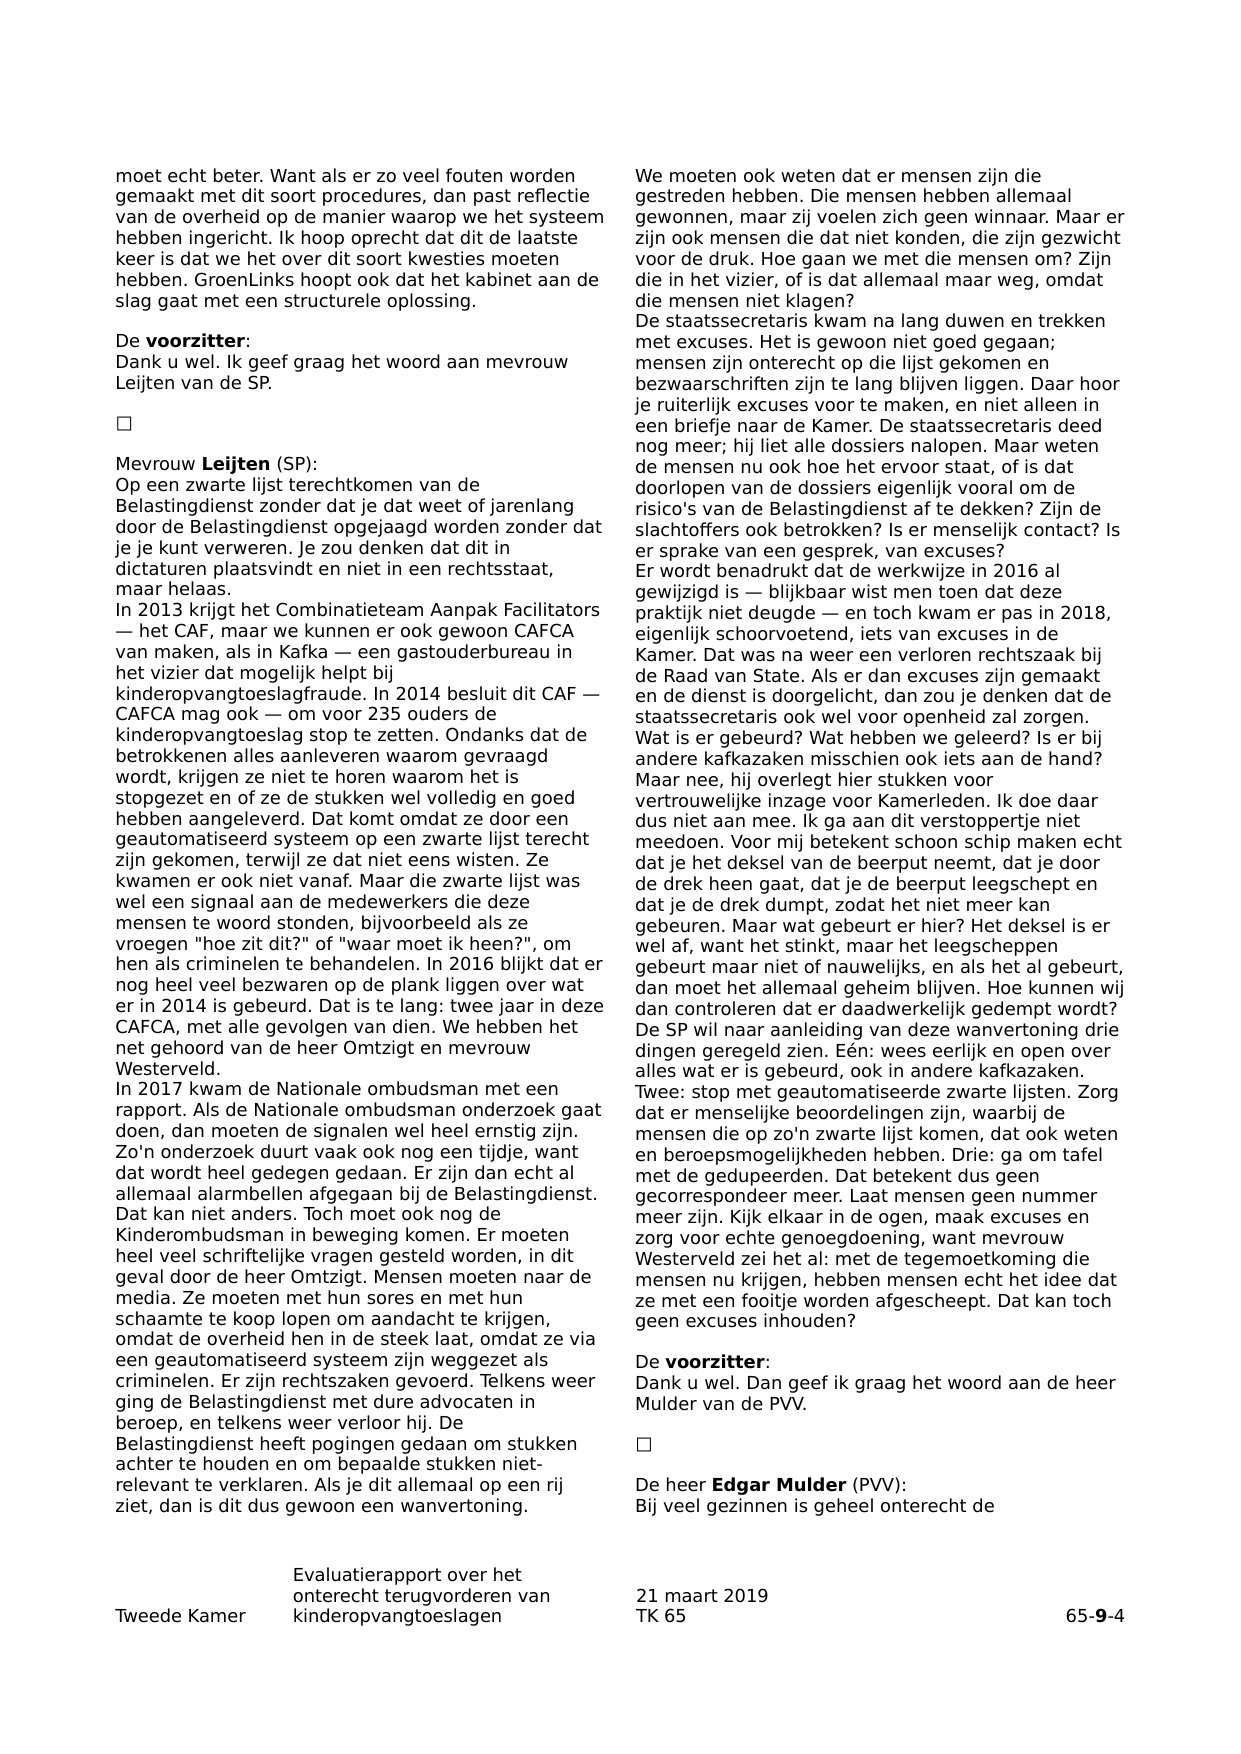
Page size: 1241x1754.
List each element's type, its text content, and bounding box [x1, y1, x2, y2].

text De SP wil naar aanleiding van deze wanvertoning drie dingen geregeld zien. Eén: wees eerlijk en open over alles wat er is gebeurd, ook in andere kafkazaken. Twee: stop met geautomatiseerde zwarte lijsten. Zorg dat er menselijke beoordelingen zijn, waarbij de mensen die op zo'n zwarte lijst komen, dat ook weten en beroepsmogelijkheden hebben. Drie: ga om tafel met de gedupeerden. Dat betekent dus geen gecorrespondeer meer. Laat mensen geen nummer meer zijn. Kijk elkaar in de ogen, maak excuses en zorg voor echte genoegdoening, want mevrouw Westerveld zei het al: met de tegemoetkoming die mensen nu krijgen, hebben mensen echt het idee dat ze met een fooitje worden afgescheept. Dat kan toch geen excuses inhouden? [635, 1019, 1125, 1332]
text Dank u wel. Dan geef ik graag het woord aan de heer Mulder van de PVV. [635, 1373, 1125, 1414]
text ⬜ [635, 1434, 1125, 1455]
text De heer Edgar Mulder (PVV): [635, 1475, 1125, 1496]
text Mevrouw Leijten (SP): [115, 454, 605, 475]
text In 2013 krijgt het Combinatieteam Aanpak Facilitators — het CAF, maar we kunnen er ook gewoon CAFCA van maken, als in Kafka — een gastouderbureau in het vizier dat mogelijk helpt bij kinderopvangtoeslagfraude. In 2014 besluit dit CAF — CAFCA mag ook — om voor 235 ouders de kinderopvangtoeslag stop te zetten. Ondanks dat de betrokkenen alles aanleveren waarom gevraagd wordt, krijgen ze niet te horen waarom het is stopgezet en of ze de stukken wel volledig en goed hebben aangeleverd. Dat komt omdat ze door een geautomatiseerd systeem op een zwarte lijst terecht zijn gekomen, terwijl ze dat niet eens wisten. Ze kwamen er ook niet vanaf. Maar die zwarte lijst was wel een signaal aan de medewerkers die deze mensen te woord stonden, bijvoorbeeld als ze vroegen "hoe zit dit?" of "waar moet ik heen?", om hen als criminelen te behandelen. In 2016 blijkt dat er nog heel veel bezwaren op de plank liggen over wat er in 2014 is gebeurd. Dat is te lang: twee jaar in deze CAFCA, met alle gevolgen van dien. We hebben het net gehoord van de heer Omtzigt en mevrouw Westerveld. [115, 600, 605, 1079]
text De voorzitter: [115, 331, 605, 352]
text De staatssecretaris kwam na lang duwen en trekken met excuses. Het is gewoon niet goed gegaan; mensen zijn onterecht op die lijst gekomen en bezwaarschriften zijn te lang blijven liggen. Daar hoor je ruiterlijk excuses voor te maken, en niet alleen in een briefje naar de Kamer. De staatssecretaris deed nog meer; hij liet alle dossiers nalopen. Maar weten de mensen nu ook hoe het ervoor staat, of is dat doorlopen van de dossiers eigenlijk vooral om de risico's van de Belastingdienst af te dekken? Zijn de slachtoffers ook betrokken? Is er menselijk contact? Is er sprake van een gesprek, van excuses? [635, 311, 1125, 561]
text moet echt beter. Want als er zo veel fouten worden gemaakt met dit soort procedures, dan past reflectie van de overheid op de manier waarop we het systeem hebben ingericht. Ik hoop oprecht dat dit de laatste keer is dat we het over dit soort kwesties moeten hebben. GroenLinks hoopt ook dat het kabinet aan de slag gaat met een structurele oplossing. [115, 165, 605, 311]
text In 2017 kwam de Nationale ombudsman met een rapport. Als de Nationale ombudsman onderzoek gaat doen, dan moeten de signalen wel heel ernstig zijn. Zo'n onderzoek duurt vaak ook nog een tijdje, want dat wordt heel gedegen gedaan. Er zijn dan echt al allemaal alarmbellen afgegaan bij de Belastingdienst. Dat kan niet anders. Toch moet ook nog de Kinderombudsman in beweging komen. Er moeten heel veel schriftelijke vragen gesteld worden, in dit geval door de heer Omtzigt. Mensen moeten naar de media. Ze moeten met hun sores en met hun schaamte te koop lopen om aandacht te krijgen, omdat de overheid hen in de steek laat, omdat ze via een geautomatiseerd systeem zijn weggezet als criminelen. Er zijn rechtszaken gevoerd. Telkens weer ging de Belastingdienst met dure advocaten in beroep, en telkens weer verloor hij. De Belastingdienst heeft pogingen gedaan om stukken achter te houden en om bepaalde stukken niet-relevant te verklaren. Als je dit allemaal op een rij ziet, dan is dit dus gewoon een wanvertoning. [115, 1079, 605, 1517]
text De voorzitter: [635, 1352, 1125, 1373]
text Bij veel gezinnen is geheel onterecht de [635, 1496, 1125, 1517]
text We moeten ook weten dat er mensen zijn die gestreden hebben. Die mensen hebben allemaal gewonnen, maar zij voelen zich geen winnaar. Maar er zijn ook mensen die dat niet konden, die zijn gezwicht voor de druk. Hoe gaan we met die mensen om? Zijn die in het vizier, of is dat allemaal maar weg, omdat die mensen niet klagen? [635, 165, 1125, 311]
text Op een zwarte lijst terechtkomen van de Belastingdienst zonder dat je dat weet of jarenlang door de Belastingdienst opgejaagd worden zonder dat je je kunt verweren. Je zou denken dat dit in dictaturen plaatsvindt en niet in een rechtsstaat, maar helaas. [115, 475, 605, 600]
text Dank u wel. Ik geef graag het woord aan mevrouw Leijten van de SP. [115, 352, 605, 393]
text ⬜ [115, 413, 605, 434]
text Er wordt benadrukt dat de werkwijze in 2016 al gewijzigd is — blijkbaar wist men toen dat deze praktijk niet deugde — en toch kwam er pas in 2018, eigenlijk schoorvoetend, iets van excuses in de Kamer. Dat was na weer een verloren rechtszaak bij de Raad van State. Als er dan excuses zijn gemaakt en de dienst is doorgelicht, dan zou je denken dat de staatssecretaris ook wel voor openheid zal zorgen. Wat is er gebeurd? Wat hebben we geleerd? Is er bij andere kafkazaken misschien ook iets aan de hand? Maar nee, hij overlegt hier stukken voor vertrouwelijke inzage voor Kamerleden. Ik doe daar dus niet aan mee. Ik ga aan dit verstoppertje niet meedoen. Voor mij betekent schoon schip maken echt dat je het deksel van de beerput neemt, dat je door de drek heen gaat, dat je de beerput leegschept en dat je de drek dumpt, zodat het niet meer kan gebeuren. Maar wat gebeurt er hier? Het deksel is er wel af, want het stinkt, maar het leegscheppen gebeurt maar niet of nauwelijks, en als het al gebeurt, dan moet het allemaal geheim blijven. Hoe kunnen wij dan controleren dat er daadwerkelijk gedempt wordt? [635, 561, 1125, 1019]
